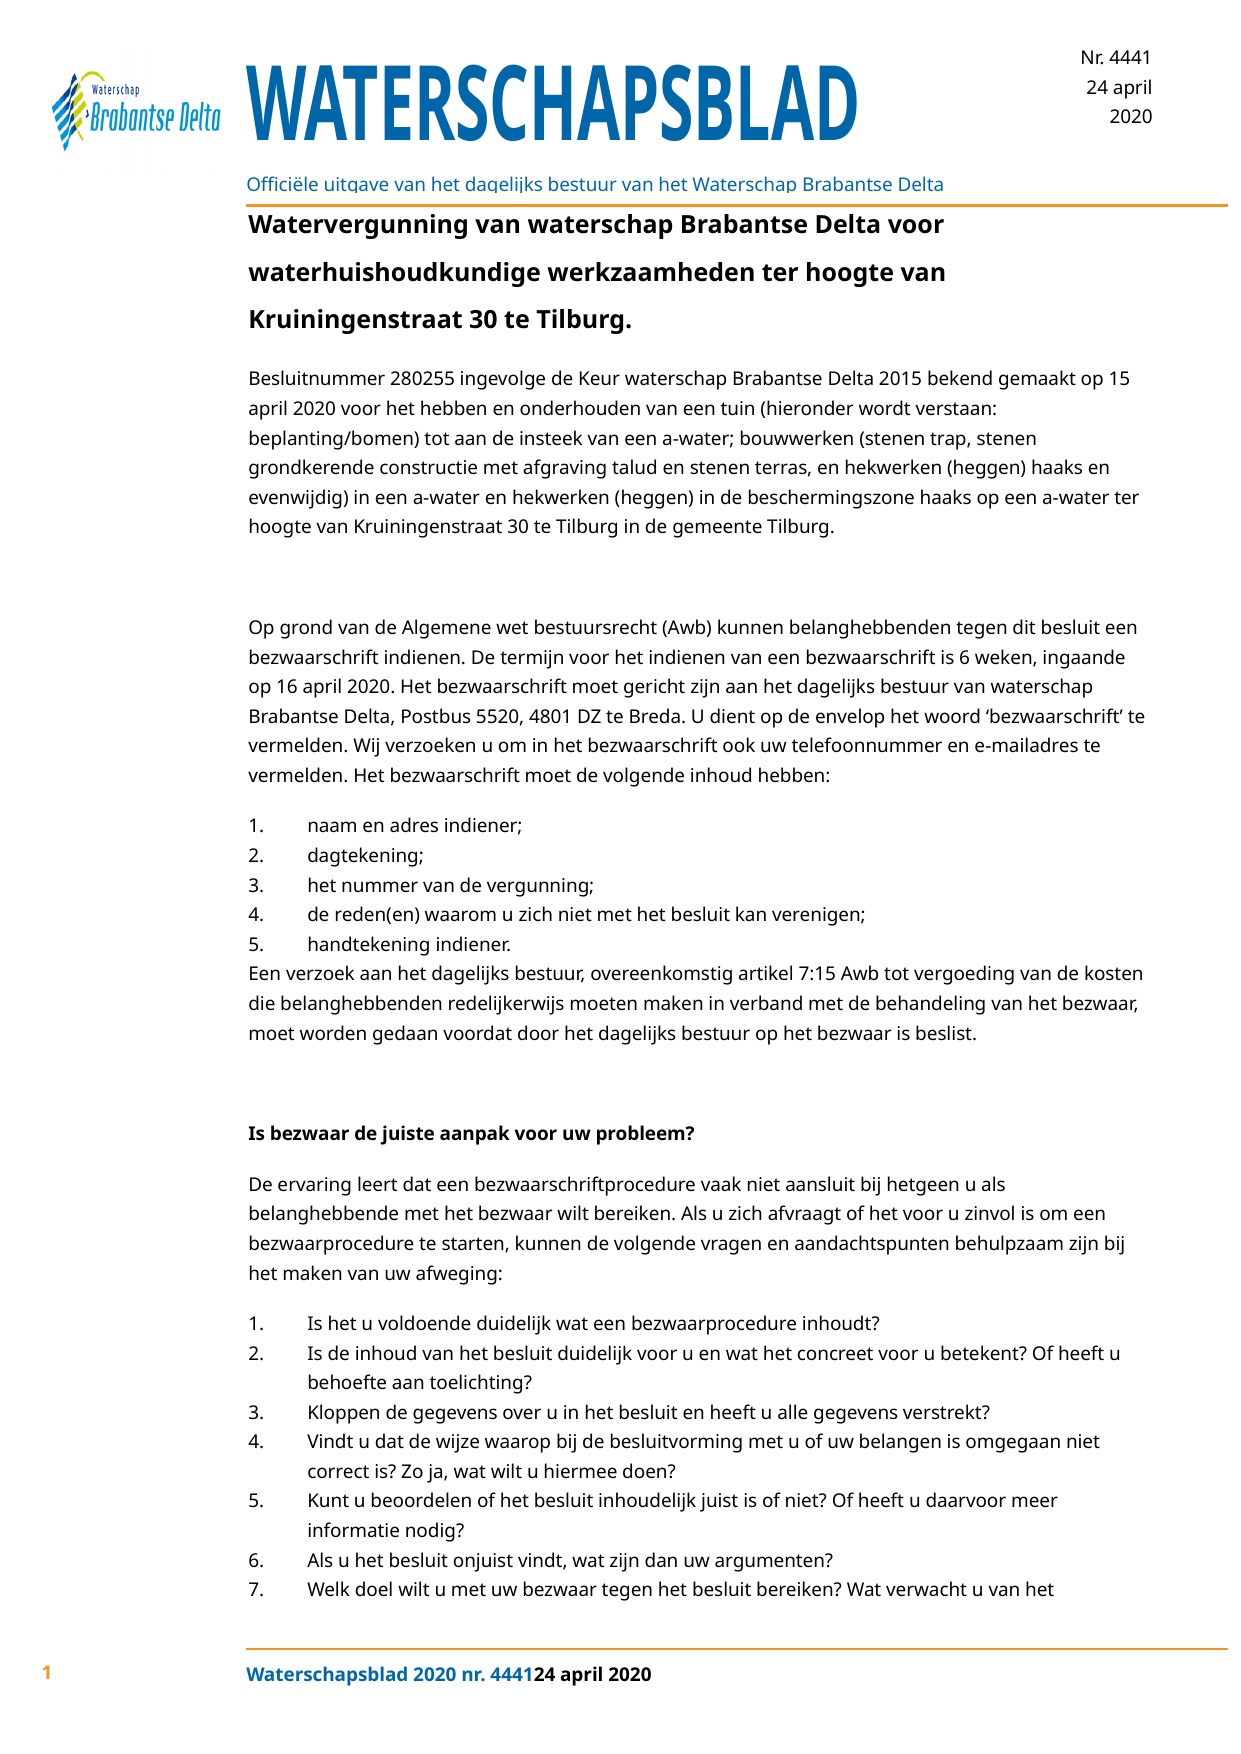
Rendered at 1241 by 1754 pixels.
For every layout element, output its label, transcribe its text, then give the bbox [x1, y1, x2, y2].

list handtekening indiener. [248, 931, 1152, 957]
list Als u het besluit onjuist vindt, wat zijn dan uw argumenten? [248, 1547, 1152, 1572]
list naam en adres indiener; [248, 813, 1152, 838]
text Is bezwaar de juiste aanpak voor uw probleem? [248, 1121, 1152, 1146]
list de reden(en) waarom u zich niet met het besluit kan verenigen; [248, 901, 1152, 927]
list Is de inhoud van het besluit duidelijk voor u en wat het concreet voor u betekent? Of heeft u behoefte aan toelichting? [248, 1340, 1152, 1395]
list Vindt u dat de wijze waarop bij de besluitvorming met u of uw belangen is omgegaan niet correct is? Zo ja, wat wilt u hiermee doen? [248, 1428, 1152, 1484]
text Een verzoek aan het dagelijks bestuur, overeenkomstig artikel 7:15 Awb tot vergoeding van de kosten die belanghebbenden redelijkerwijs moeten maken in verband met de behandeling van het bezwaar, moet worden gedaan voordat door het dagelijks bestuur op het bezwaar is beslist. [248, 961, 1152, 1045]
list Kunt u beoordelen of het besluit inhoudelijk juist is of niet? Of heeft u daarvoor meer informatie nodig? [248, 1488, 1152, 1543]
text Besluitnummer 280255 ingevolge de Keur waterschap Brabantse Delta 2015 bekend gemaakt op 15 april 2020 voor het hebben en onderhouden van een tuin (hieronder wordt verstaan: beplanting/bomen) tot aan de insteek van een a-water; bouwwerken (stenen trap, stenen grondkerende constructie met afgraving talud en stenen terras, en hekwerken (heggen) haaks en evenwijdig) in een a-water en hekwerken (heggen) in de beschermingszone haaks op een a-water ter hoogte van Kruiningenstraat 30 te Tilburg in de gemeente Tilburg. [248, 366, 1152, 539]
picture [41, 47, 231, 172]
list Kloppen de gegevens over u in het besluit en heeft u alle gegevens verstrekt? [248, 1399, 1152, 1424]
list het nummer van de vergunning; [248, 872, 1152, 897]
text Op grond van de Algemene wet bestuursrecht (Awb) kunnen belanghebbenden tegen dit besluit een bezwaarschrift indienen. De termijn voor het indienen van een bezwaarschrift is 6 weken, ingaande op 16 april 2020. Het bezwaarschrift moet gericht zijn aan het dagelijks bestuur van waterschap Brabantse Delta, Postbus 5520, 4801 DZ te Breda. U dient op de envelop het woord ‘bezwaarschrift’ te vermelden. Wij verzoeken u om in het bezwaarschrift ook uw telefoonnummer en e‑mailadres te vermelden. Het bezwaarschrift moet de volgende inhoud hebben: [248, 614, 1152, 788]
list Is het u voldoende duidelijk wat een bezwaarprocedure inhoudt? [248, 1310, 1152, 1336]
text Watervergunning van waterschap Brabantse Delta voor waterhuishoudkundige werkzaamheden ter hoogte van Kruiningenstraat 30 te Tilburg. [248, 207, 1152, 336]
list Welk doel wilt u met uw bezwaar tegen het besluit bereiken? Wat verwacht u van het [248, 1576, 1152, 1602]
list dagtekening; [248, 842, 1152, 868]
text De ervaring leert dat een bezwaarschriftprocedure vaak niet aansluit bij hetgeen u als belanghebbende met het bezwaar wilt bereiken. Als u zich afvraagt of het voor u zinvol is om een bezwaarprocedure te starten, kunnen de volgende vragen en aandachtspunten behulpzaam zijn bij het maken van uw afweging: [248, 1171, 1152, 1285]
